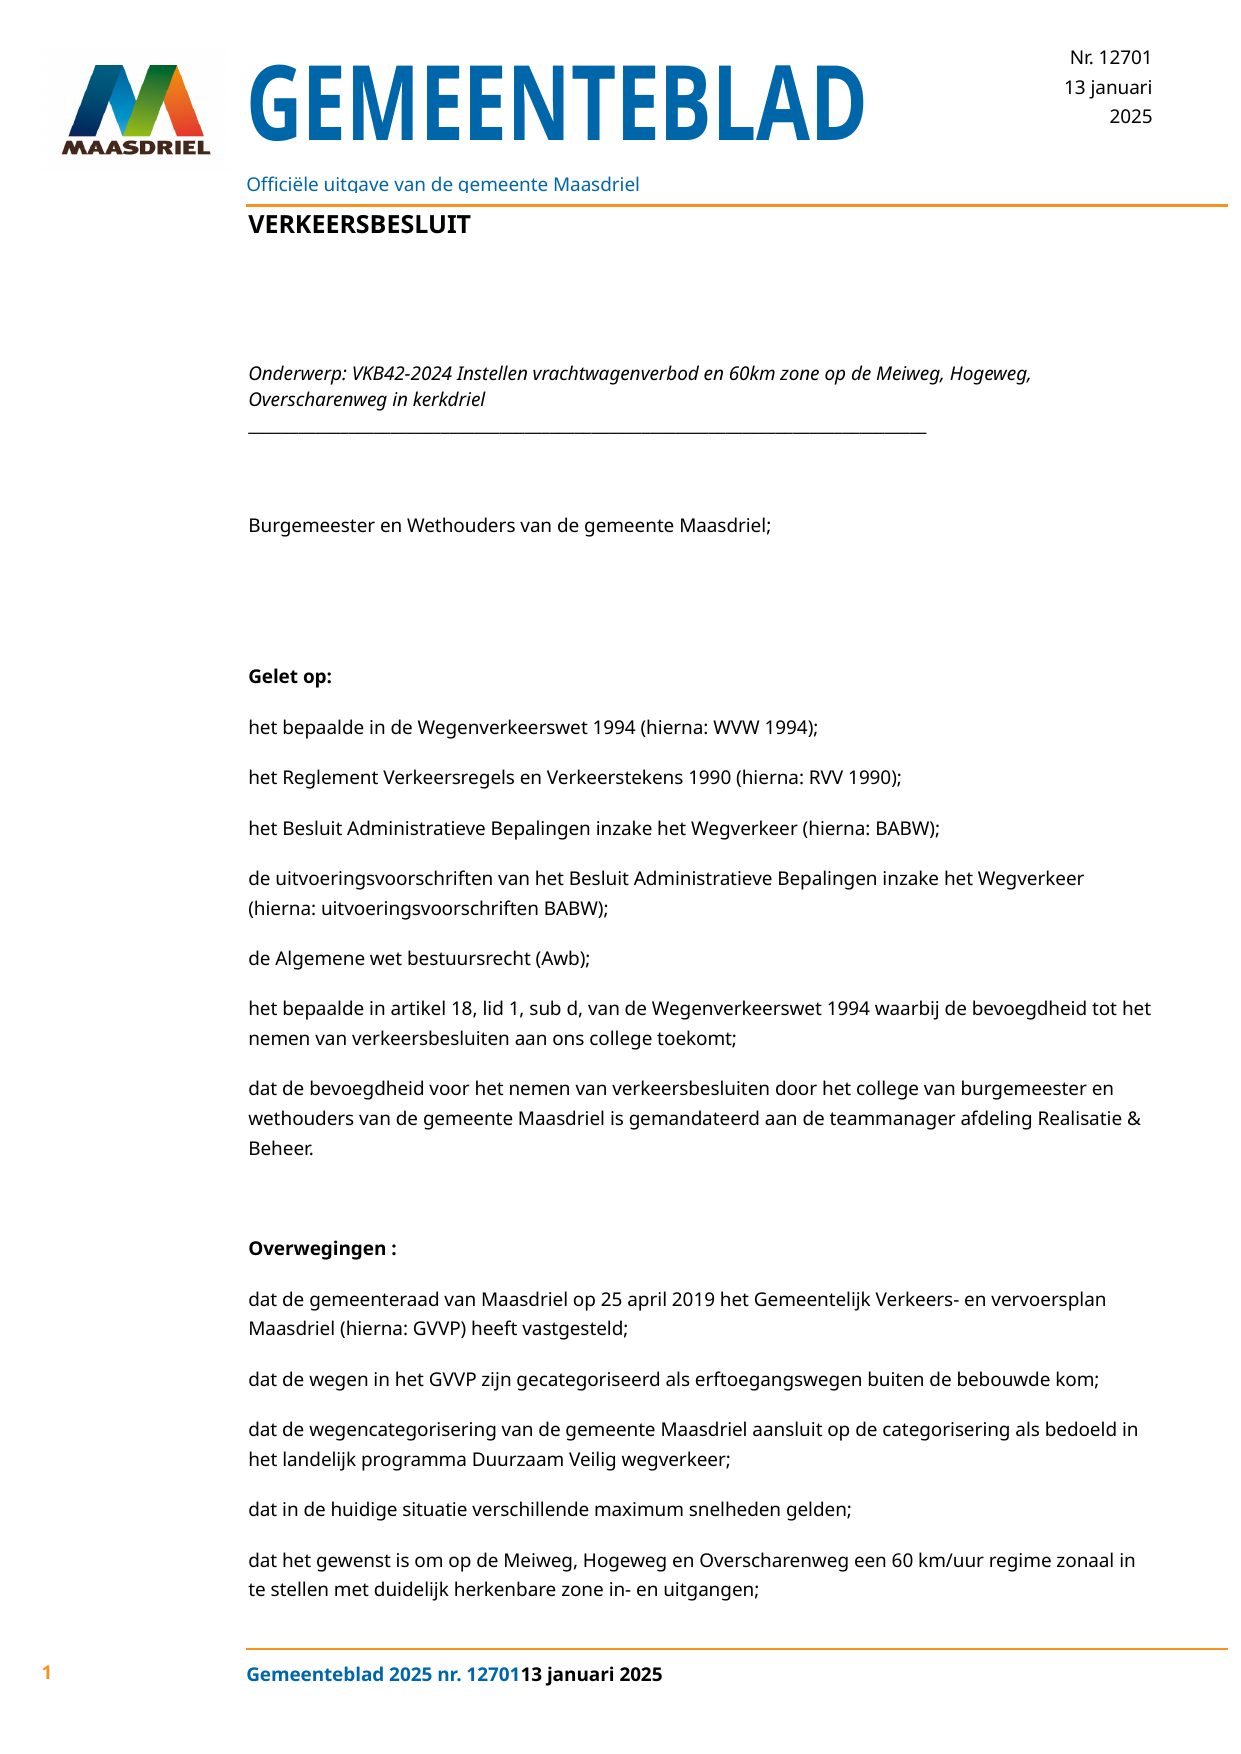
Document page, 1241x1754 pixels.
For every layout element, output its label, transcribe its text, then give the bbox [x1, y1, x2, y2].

text het bepaalde in de Wegenverkeerswet 1994 (hierna: WVW 1994); [248, 714, 1152, 740]
text het bepaalde in artikel 18, lid 1, sub d, van de Wegenverkeerswet 1994 waarbij de bevoegdheid tot het nemen van verkeersbesluiten aan ons college toekomt; [248, 996, 1152, 1051]
text de Algemene wet bestuursrecht (Awb); [248, 945, 1152, 971]
text Onderwerp: VKB42-2024 Instellen vrachtwagenverbod en 60km zone op de Meiweg, Hogeweg, Overscharenweg in kerkdriel [248, 360, 1152, 411]
text het Reglement Verkeersregels en Verkeerstekens 1990 (hierna: RVV 1990); [248, 764, 1152, 790]
text Overwegingen : [248, 1236, 1152, 1261]
text dat het gewenst is om op de Meiweg, Hogeweg en Overscharenweg een 60 km/uur regime zonaal in te stellen met duidelijk herkenbare zone in- en uitgangen; [248, 1547, 1152, 1602]
text dat de gemeenteraad van Maasdriel op 25 april 2019 het Gemeentelijk Verkeers- en vervoersplan Maasdriel (hierna: GVVP) heeft vastgesteld; [248, 1286, 1152, 1341]
text dat de wegen in het GVVP zijn gecategoriseerd als erftoegangswegen buiten de bebouwde kom; [248, 1366, 1152, 1392]
text Burgemeester en Wethouders van de gemeente Maasdriel; [248, 512, 1152, 538]
picture [41, 47, 231, 172]
text _________________________________________________________________________________ [248, 411, 1152, 437]
text dat in de huidige situatie verschillende maximum snelheden gelden; [248, 1496, 1152, 1522]
text het Besluit Administratieve Bepalingen inzake het Wegverkeer (hierna: BABW); [248, 815, 1152, 841]
text dat de bevoegdheid voor het nemen van verkeersbesluiten door het college van burgemeester en wethouders van de gemeente Maasdriel is gemandateerd aan de teammanager afdeling Realisatie & Beheer. [248, 1076, 1152, 1161]
text dat de wegencategorisering van de gemeente Maasdriel aansluit op de categorisering als bedoeld in het landelijk programma Duurzaam Veilig wegverkeer; [248, 1416, 1152, 1472]
text Gelet op: [248, 663, 1152, 689]
text de uitvoeringsvoorschriften van het Besluit Administratieve Bepalingen inzake het Wegverkeer (hierna: uitvoeringsvoorschriften BABW); [248, 865, 1152, 921]
text VERKEERSBESLUIT [248, 207, 1152, 241]
